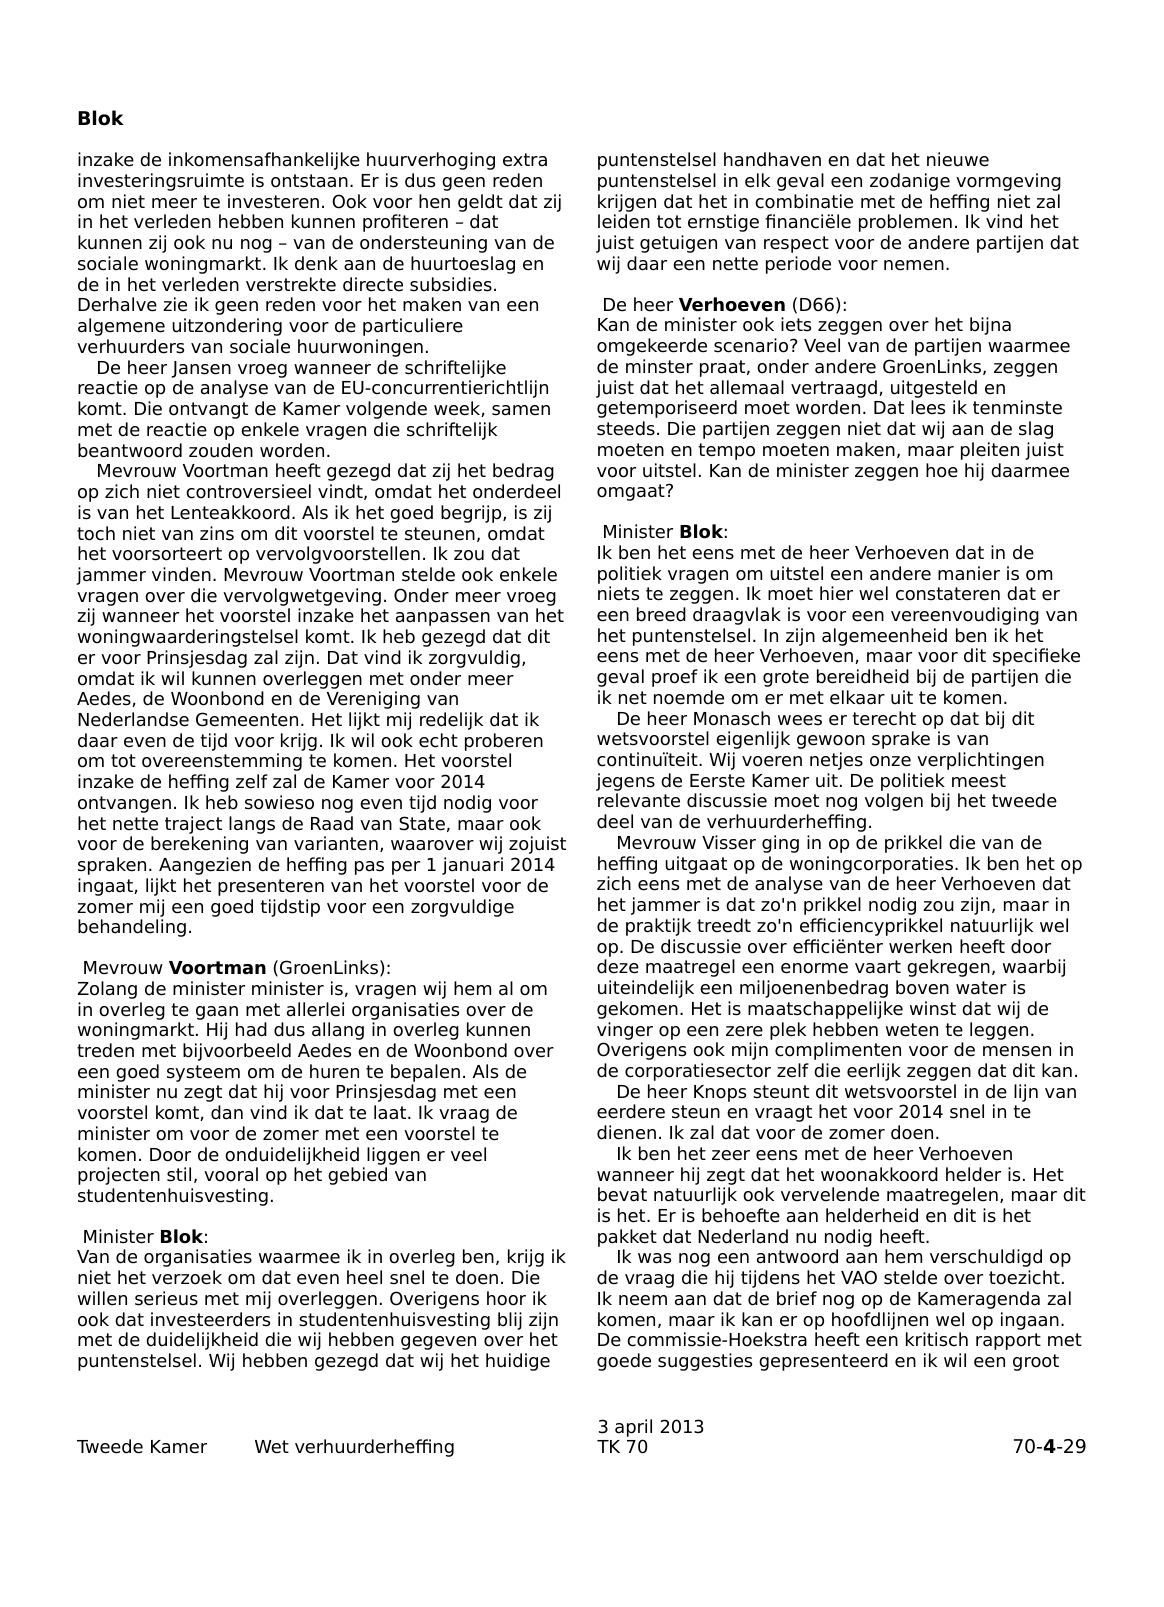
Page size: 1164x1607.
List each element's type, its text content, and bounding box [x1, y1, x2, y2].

text De heer Jansen vroeg wanneer de schriftelijke reactie op de analyse van de EU-concurrentierichtlijn komt. Die ontvangt de Kamer volgende week, samen met de reactie op enkele vragen die schriftelijk beantwoord zouden worden. [77, 357, 567, 461]
text inzake de inkomensafhankelijke huurverhoging extra investeringsruimte is ontstaan. Er is dus geen reden om niet meer te investeren. Ook voor hen geldt dat zij in het verleden hebben kunnen profiteren – dat kunnen zij ook nu nog – van de ondersteuning van de sociale woningmarkt. Ik denk aan de huurtoeslag en de in het verleden verstrekte directe subsidies. Derhalve zie ik geen reden voor het maken van een algemene uitzondering voor de particuliere verhuurders van sociale huurwoningen. [77, 150, 567, 357]
text Ik ben het eens met de heer Verhoeven dat in de politiek vragen om uitstel een andere manier is om niets te zeggen. Ik moet hier wel constateren dat er een breed draagvlak is voor een vereenvoudiging van het puntenstelsel. In zijn algemeenheid ben ik het eens met de heer Verhoeven, maar voor dit specifieke geval proef ik een grote bereidheid bij de partijen die ik net noemde om er met elkaar uit te komen. [596, 543, 1087, 708]
text Minister Blok: [77, 1227, 567, 1247]
text De heer Monasch wees er terecht op dat bij dit wetsvoorstel eigenlijk gewoon sprake is van continuïteit. Wij voeren netjes onze verplichtingen jegens de Eerste Kamer uit. De politiek meest relevante discussie moet nog volgen bij het tweede deel van de verhuurderheffing. [596, 708, 1087, 833]
text Van de organisaties waarmee ik in overleg ben, krijg ik niet het verzoek om dat even heel snel te doen. Die willen serieus met mij overleggen. Overigens hoor ik ook dat investeerders in studentenhuisvesting blij zijn met de duidelijkheid die wij hebben gegeven over het puntenstelsel. Wij hebben gezegd dat wij het huidige [77, 1247, 567, 1372]
text Ik ben het zeer eens met de heer Verhoeven wanneer hij zegt dat het woonakkoord helder is. Het bevat natuurlijk ook vervelende maatregelen, maar dit is het. Er is behoefte aan helderheid en dit is het pakket dat Nederland nu nodig heeft. [596, 1144, 1087, 1247]
text De heer Verhoeven (D66): [596, 294, 1087, 315]
text Ik was nog een antwoord aan hem verschuldigd op de vraag die hij tijdens het VAO stelde over toezicht. Ik neem aan dat de brief nog op de Kameragenda zal komen, maar ik kan er op hoofdlijnen wel op ingaan. De commissie-Hoekstra heeft een kritisch rapport met goede suggesties gepresenteerd en ik wil een groot [596, 1247, 1087, 1372]
text Minister Blok: [596, 522, 1087, 543]
text Mevrouw Voortman (GroenLinks): [77, 958, 567, 979]
text Kan de minister ook iets zeggen over het bijna omgekeerde scenario? Veel van de partijen waarmee de minster praat, onder andere GroenLinks, zeggen juist dat het allemaal vertraagd, uitgesteld en getemporiseerd moet worden. Dat lees ik tenminste steeds. Die partijen zeggen niet dat wij aan de slag moeten en tempo moeten maken, maar pleiten juist voor uitstel. Kan de minister zeggen hoe hij daarmee omgaat? [596, 315, 1087, 502]
text Mevrouw Voortman heeft gezegd dat zij het bedrag op zich niet controversieel vindt, omdat het onderdeel is van het Lenteakkoord. Als ik het goed begrijp, is zij toch niet van zins om dit voorstel te steunen, omdat het voorsorteert op vervolgvoorstellen. Ik zou dat jammer vinden. Mevrouw Voortman stelde ook enkele vragen over die vervolgwetgeving. Onder meer vroeg zij wanneer het voorstel inzake het aanpassen van het woningwaarderingstelsel komt. Ik heb gezegd dat dit er voor Prinsjesdag zal zijn. Dat vind ik zorgvuldig, omdat ik wil kunnen overleggen met onder meer Aedes, de Woonbond en de Vereniging van Nederlandse Gemeenten. Het lijkt mij redelijk dat ik daar even de tijd voor krijg. Ik wil ook echt proberen om tot overeenstemming te komen. Het voorstel inzake de heffing zelf zal de Kamer voor 2014 ontvangen. Ik heb sowieso nog even tijd nodig voor het nette traject langs de Raad van State, maar ook voor de berekening van varianten, waarover wij zojuist spraken. Aangezien de heffing pas per 1 januari 2014 ingaat, lijkt het presenteren van het voorstel voor de zomer mij een goed tijdstip voor een zorgvuldige behandeling. [77, 461, 567, 938]
text Mevrouw Visser ging in op de prikkel die van de heffing uitgaat op de woningcorporaties. Ik ben het op zich eens met de analyse van de heer Verhoeven dat het jammer is dat zo'n prikkel nodig zou zijn, maar in de praktijk treedt zo'n efficiencyprikkel natuurlijk wel op. De discussie over efficiënter werken heeft door deze maatregel een enorme vaart gekregen, waarbij uiteindelijk een miljoenenbedrag boven water is gekomen. Het is maatschappelijke winst dat wij de vinger op een zere plek hebben weten te leggen. Overigens ook mijn complimenten voor de mensen in de corporatiesector zelf die eerlijk zeggen dat dit kan. [596, 833, 1087, 1082]
text puntenstelsel handhaven en dat het nieuwe puntenstelsel in elk geval een zodanige vormgeving krijgen dat het in combinatie met de heffing niet zal leiden tot ernstige financiële problemen. Ik vind het juist getuigen van respect voor de andere partijen dat wij daar een nette periode voor nemen. [596, 150, 1087, 274]
text De heer Knops steunt dit wetsvoorstel in de lijn van eerdere steun en vraagt het voor 2014 snel in te dienen. Ik zal dat voor de zomer doen. [596, 1082, 1087, 1144]
text Zolang de minister minister is, vragen wij hem al om in overleg te gaan met allerlei organisaties over de woningmarkt. Hij had dus allang in overleg kunnen treden met bijvoorbeeld Aedes en de Woonbond over een goed systeem om de huren te bepalen. Als de minister nu zegt dat hij voor Prinsjesdag met een voorstel komt, dan vind ik dat te laat. Ik vraag de minister om voor de zomer met een voorstel te komen. Door de onduidelijkheid liggen er veel projecten stil, vooral op het gebied van studentenhuisvesting. [77, 979, 567, 1207]
